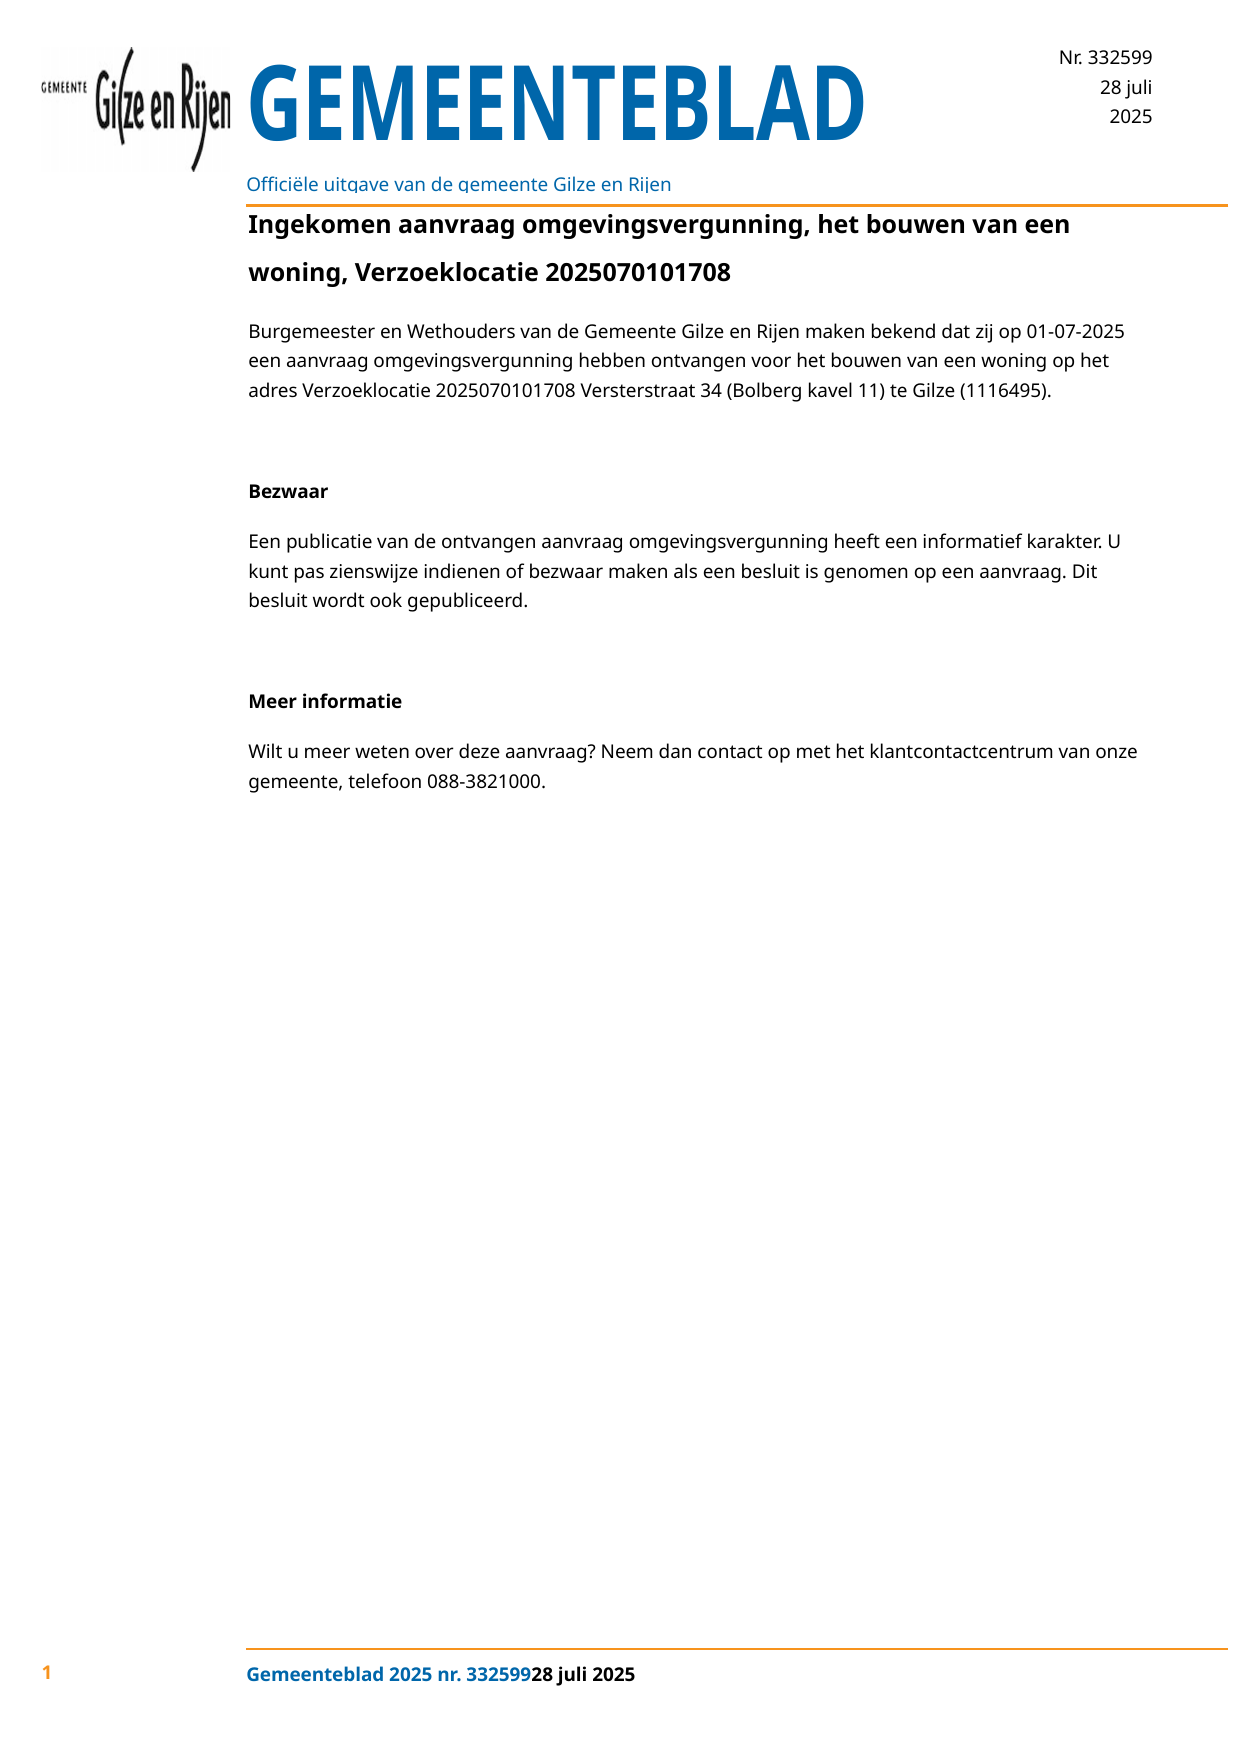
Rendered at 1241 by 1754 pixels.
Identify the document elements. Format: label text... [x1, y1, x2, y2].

picture [41, 47, 231, 172]
text Ingekomen aanvraag omgevingsvergunning, het bouwen van een woning, Verzoeklocatie 2025070101708 [248, 207, 1152, 288]
text Meer informatie [248, 688, 1152, 714]
text Een publicatie van de ontvangen aanvraag omgevingsvergunning heeft een informatief karakter. U kunt pas zienswijze indienen of bezwaar maken als een besluit is genomen op een aanvraag. Dit besluit wordt ook gepubliceerd. [248, 528, 1152, 613]
text Wilt u meer weten over deze aanvraag? Neem dan contact op met het klantcontactcentrum van onze gemeente, telefoon 088-3821000. [248, 739, 1152, 794]
text Bezwaar [248, 478, 1152, 504]
text Burgemeester en Wethouders van de Gemeente Gilze en Rijen maken bekend dat zij op 01-07-2025 een aanvraag omgevingsvergunning hebben ontvangen voor het bouwen van een woning op het adres Verzoeklocatie 2025070101708 Versterstraat 34 (Bolberg kavel 11) te Gilze (1116495). [248, 318, 1152, 403]
